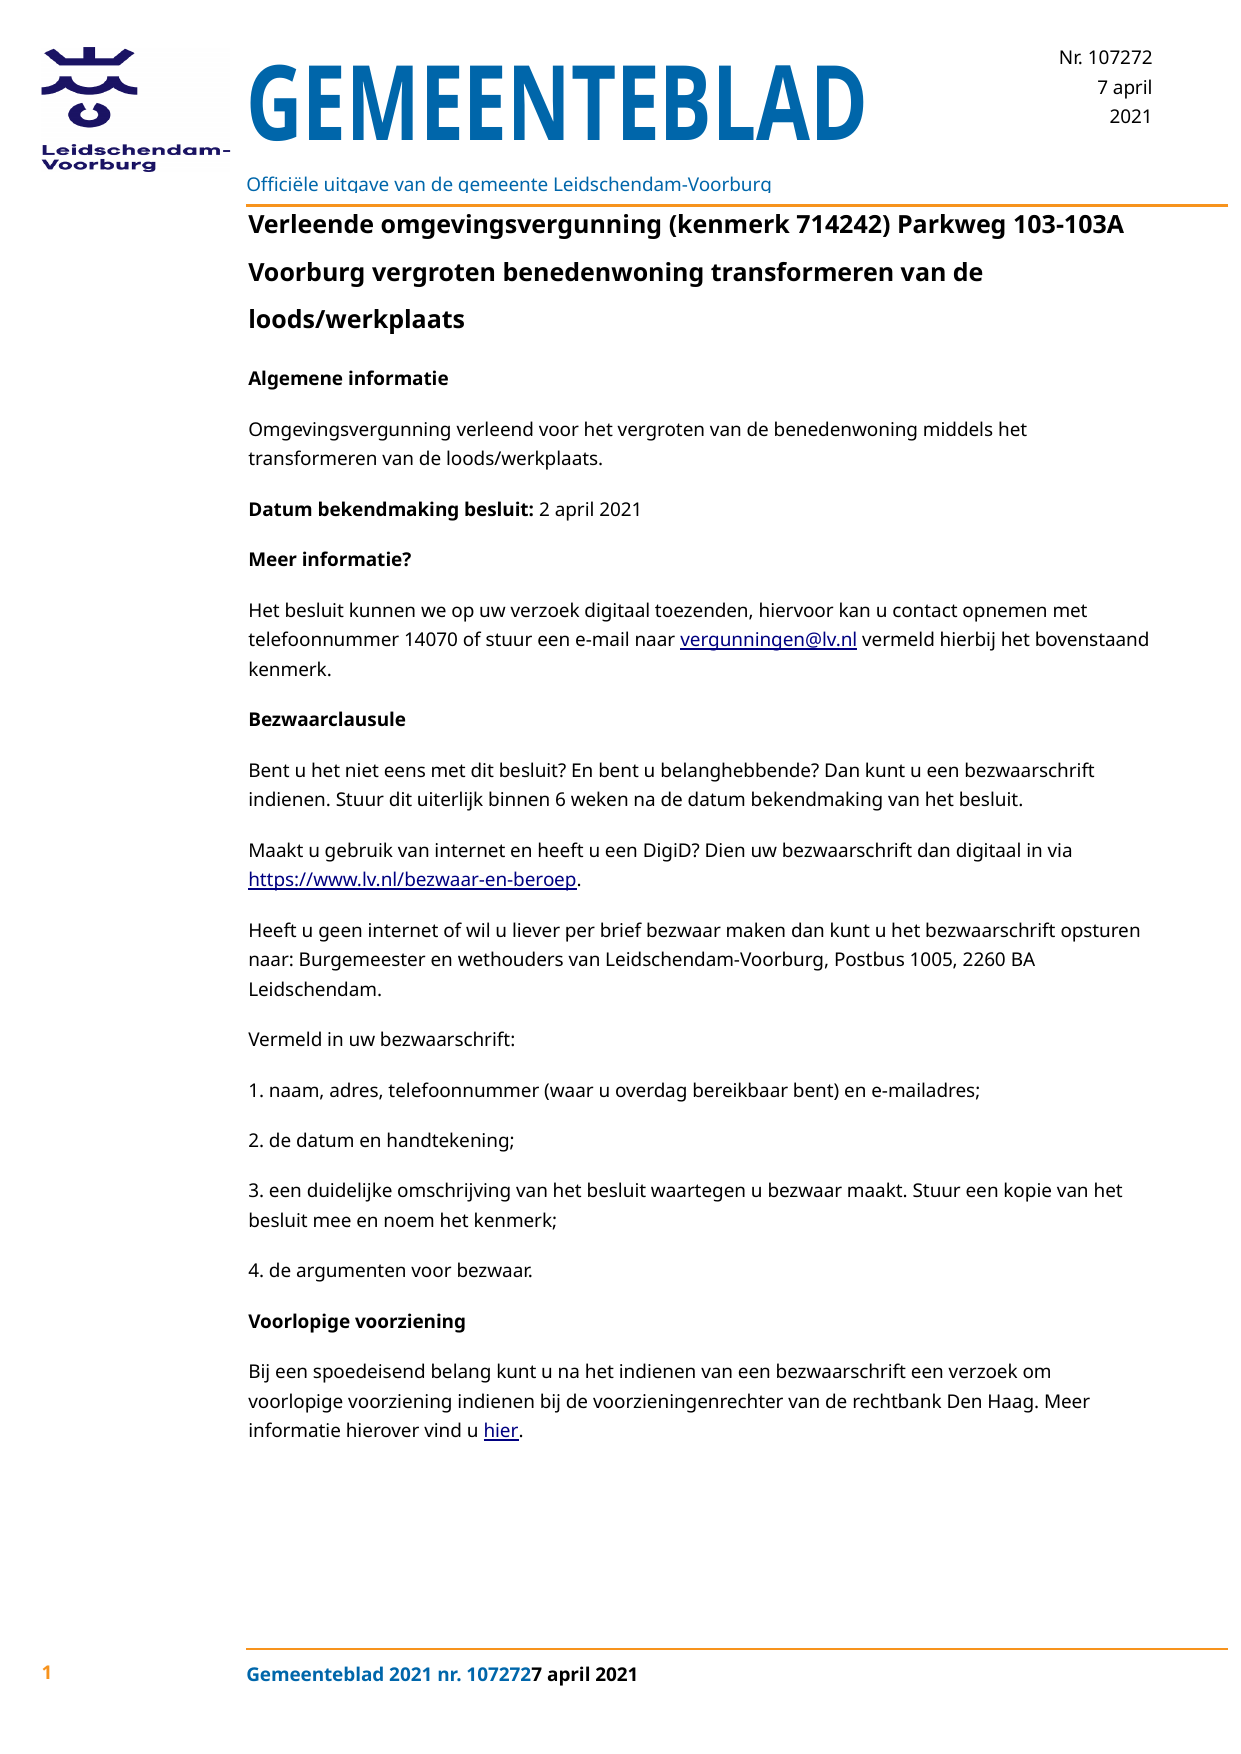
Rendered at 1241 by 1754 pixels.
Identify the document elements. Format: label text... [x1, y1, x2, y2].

text Heeft u geen internet of wil u liever per brief bezwaar maken dan kunt u het bezwaarschrift opsturen naar: Burgemeester en wethouders van Leidschendam-Voorburg, Postbus 1005, 2260 BA Leidschendam. [248, 917, 1152, 1002]
text Datum bekendmaking besluit: 2 april 2021 [248, 496, 1152, 522]
text Meer informatie? [248, 546, 1152, 572]
text 3. een duidelijke omschrijving van het besluit waartegen u bezwaar maakt. Stuur een kopie van het besluit mee en noem het kenmerk; [248, 1178, 1152, 1233]
text 4. de argumenten voor bezwaar. [248, 1258, 1152, 1283]
text Bezwaarclausule [248, 706, 1152, 732]
text Omgevingsvergunning verleend voor het vergroten van de benedenwoning middels het transformeren van de loods/werkplaats. [248, 416, 1152, 471]
text 2. de datum en handtekening; [248, 1127, 1152, 1153]
text Algemene informatie [248, 366, 1152, 391]
picture [41, 47, 231, 172]
text Het besluit kunnen we op uw verzoek digitaal toezenden, hiervoor kan u contact opnemen met telefoonnummer 14070 of stuur een e-mail naar vergunningen@lv.nl vermeld hierbij het bovenstaand kenmerk. [248, 597, 1152, 682]
text Voorlopige voorziening [248, 1308, 1152, 1334]
text Bent u het niet eens met dit besluit? En bent u belanghebbende? Dan kunt u een bezwaarschrift indienen. Stuur dit uiterlijk binnen 6 weken na de datum bekendmaking van het besluit. [248, 757, 1152, 812]
text Vermeld in uw bezwaarschrift: [248, 1026, 1152, 1052]
text Verleende omgevingsvergunning (kenmerk 714242) Parkweg 103-103A Voorburg vergroten benedenwoning transformeren van de loods/werkplaats [248, 207, 1152, 336]
text 1. naam, adres, telefoonnummer (waar u overdag bereikbaar bent) en e-mailadres; [248, 1077, 1152, 1102]
text Bij een spoedeisend belang kunt u na het indienen van een bezwaarschrift een verzoek om voorlopige voorziening indienen bij de voorzieningenrechter van de rechtbank Den Haag. Meer informatie hierover vind u hier. [248, 1358, 1152, 1443]
text Maakt u gebruik van internet en heeft u een DigiD? Dien uw bezwaarschrift dan digitaal in via https://www.lv.nl/bezwaar-en-beroep. [248, 837, 1152, 892]
